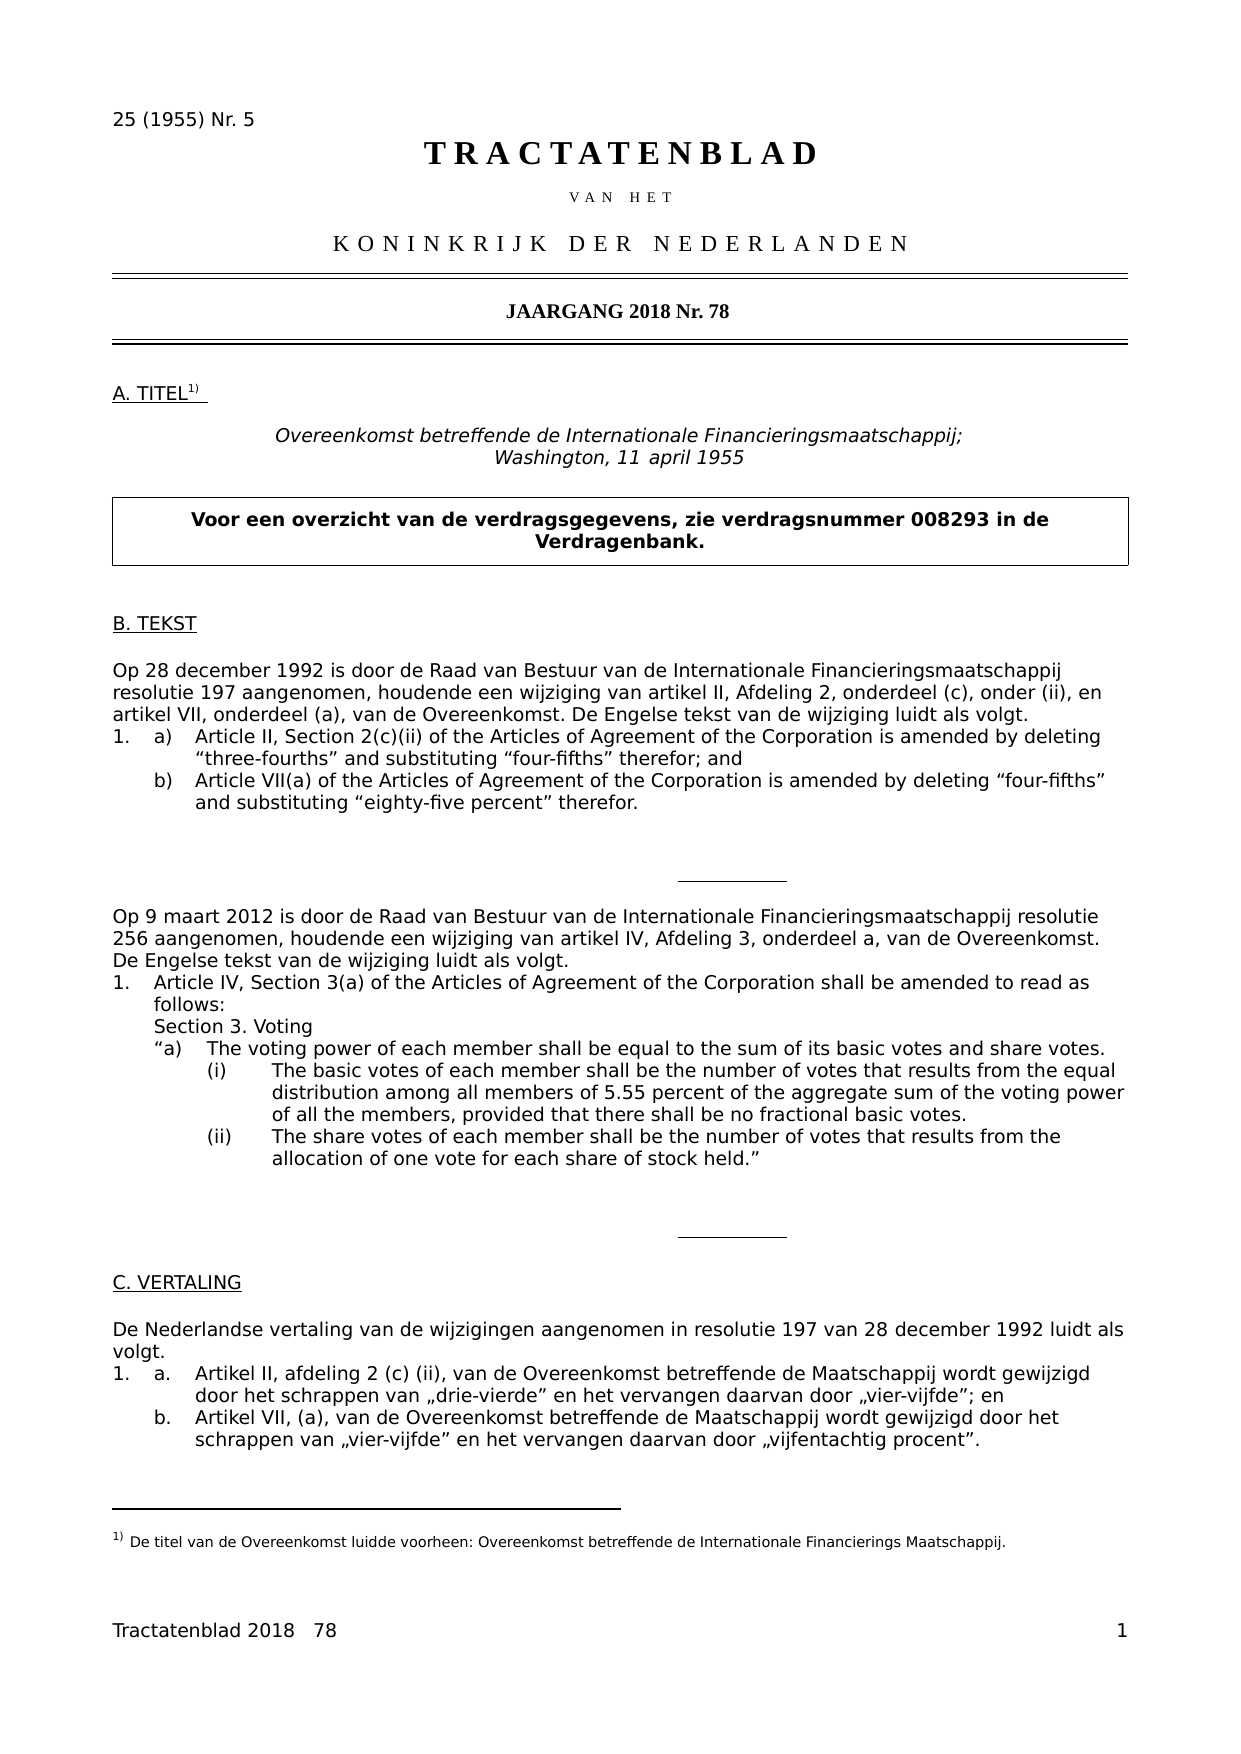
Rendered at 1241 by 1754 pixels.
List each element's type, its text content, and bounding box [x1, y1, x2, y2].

text Section 3. Voting [153, 1016, 1128, 1038]
text Op 9 maart 2012 is door de Raad van Bestuur van de Internationale Financieringsmaatschappij resolutie 256 aangenomen, houdende een wijziging van artikel IV, Afdeling 3, onderdeel a, van de Overeenkomst. De Engelse tekst van de wijziging luidt als volgt. [112, 906, 1128, 972]
text 1. Article IV, Section 3(a) of the Articles of Agreement of the Corporation shall be amended to read as follows: [112, 972, 1128, 1016]
text 1. a) Article II, Section 2(c)(ii) of the Articles of Agreement of the Corporation is amended by deleting “three-fourths” and substituting “four-fifths” therefor; and [112, 726, 1128, 770]
text JAARGANG 2018 Nr. 78 [112, 299, 1128, 323]
text De titel van de Overeenkomst luidde voorheen: Overeenkomst betreffende de Internationale Financierings Maatschappij. [112, 1530, 1128, 1552]
subtitle B. TEKST [112, 613, 1128, 635]
text b) Article VII(a) of the Articles of Agreement of the Corporation is amended by deleting “four-fifths” and substituting “eighty-five percent” therefor. [153, 770, 1128, 814]
text b. Artikel VII, (a), van de Overeenkomst betreffende de Maatschappij wordt gewijzigd door het schrappen van „vier-vijfde” en het vervangen daarvan door „vijfentachtig procent”. [153, 1407, 1128, 1451]
subtitle C. VERTALING [112, 1272, 1128, 1294]
subtitle A. TITEL [112, 383, 1128, 405]
text TRACTATENBLAD [112, 133, 1128, 172]
text Overeenkomst betreffende de Internationale Financieringsmaatschappij; [112, 425, 1128, 447]
text De Nederlandse vertaling van de wijzigingen aangenomen in resolutie 197 van 28 december 1992 luidt als volgt. [112, 1319, 1128, 1363]
text Washington, 11 april 1955 [112, 447, 1128, 469]
text KONINKRIJK DER NEDERLANDEN [112, 229, 1128, 256]
text (i) The basic votes of each member shall be the number of votes that results from the equal distribution among all members of 5.55 percent of the aggregate sum of the voting power of all the members, provided that there shall be no fractional basic votes. [207, 1060, 1128, 1126]
text (ii) The share votes of each member shall be the number of votes that results from the allocation of one vote for each share of stock held.” [207, 1126, 1128, 1170]
text 25 (1955) Nr. 5 [112, 109, 1128, 131]
text 1. a. Artikel II, afdeling 2 (c) (ii), van de Overeenkomst betreffende de Maatschappij wordt gewijzigd door het schrappen van „drie-vierde” en het vervangen daarvan door „vier-vijfde”; en [112, 1363, 1128, 1407]
text “a) The voting power of each member shall be equal to the sum of its basic votes and share votes. [153, 1038, 1128, 1060]
text VAN HET [112, 189, 1128, 206]
text Op 28 december 1992 is door de Raad van Bestuur van de Internationale Financieringsmaatschappij resolutie 197 aangenomen, houdende een wijziging van artikel II, Afdeling 2, onderdeel (c), onder (ii), en artikel VII, onderdeel (a), van de Overeenkomst. De Engelse tekst van de wijziging luidt als volgt. [112, 660, 1128, 726]
